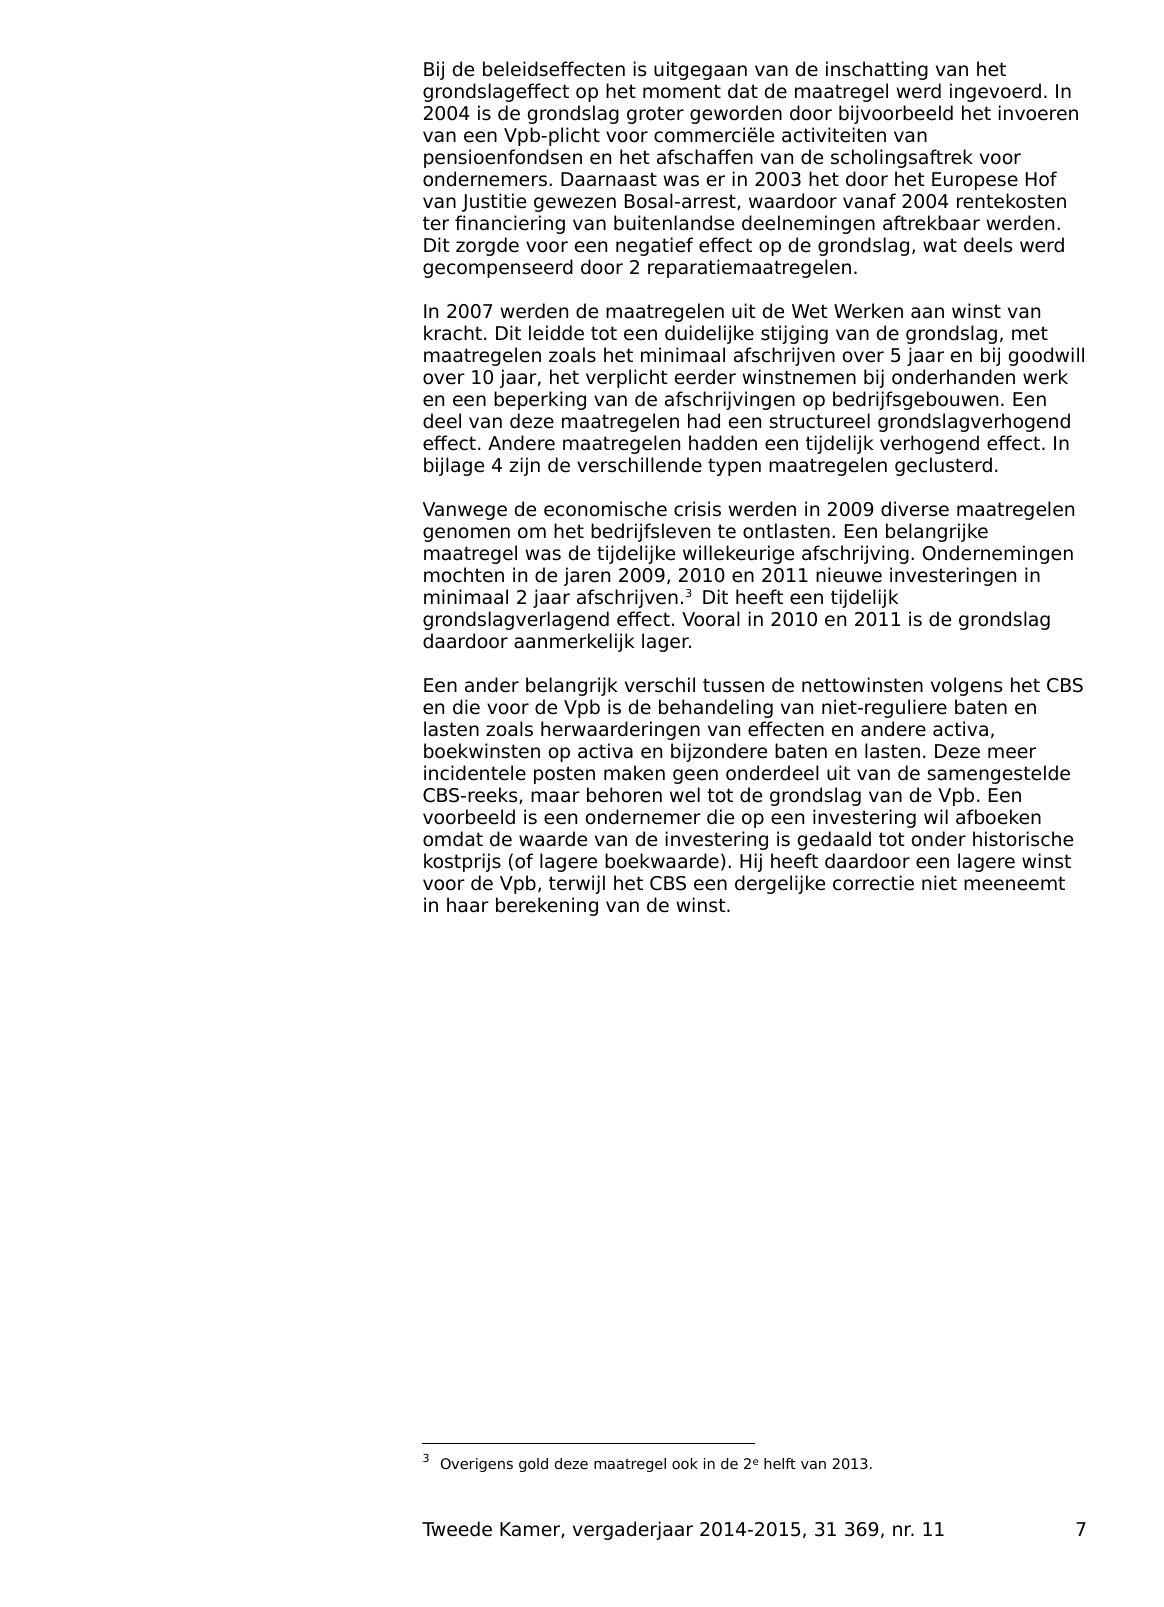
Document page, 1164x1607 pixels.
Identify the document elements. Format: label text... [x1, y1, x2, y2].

text In 2007 werden de maatregelen uit de Wet Werken aan winst van kracht. Dit leidde tot een duidelijke stijging van de grondslag, met maatregelen zoals het minimaal afschrijven over 5 jaar en bij goodwill over 10 jaar, het verplicht eerder winstnemen bij onderhanden werk en een beperking van de afschrijvingen op bedrijfsgebouwen. Een deel van deze maatregelen had een structureel grondslagverhogend effect. Andere maatregelen hadden een tijdelijk verhogend effect. In bijlage 4 zijn de verschillende typen maatregelen geclusterd. [422, 301, 1087, 477]
text Vanwege de economische crisis werden in 2009 diverse maatregelen genomen om het bedrijfsleven te ontlasten. Een belangrijke maatregel was de tijdelijke willekeurige afschrijving. Ondernemingen mochten in de jaren 2009, 2010 en 2011 nieuwe investeringen in minimaal 2 jaar afschrijven. Dit heeft een tijdelijk grondslagverlagend effect. Vooral in 2010 en 2011 is de grondslag daardoor aanmerkelijk lager. [422, 499, 1087, 653]
text Bij de beleidseffecten is uitgegaan van de inschatting van het grondslageffect op het moment dat de maatregel werd ingevoerd. In 2004 is de grondslag groter geworden door bijvoorbeeld het invoeren van een Vpb-plicht voor commerciële activiteiten van pensioenfondsen en het afschaffen van de scholingsaftrek voor ondernemers. Daarnaast was er in 2003 het door het Europese Hof van Justitie gewezen Bosal-arrest, waardoor vanaf 2004 rentekosten ter financiering van buitenlandse deelnemingen aftrekbaar werden. Dit zorgde voor een negatief effect op de grondslag, wat deels werd gecompenseerd door 2 reparatiemaatregelen. [422, 59, 1087, 279]
text Overigens gold deze maatregel ook in de 2e helft van 2013. [422, 1452, 1087, 1474]
text Een ander belangrijk verschil tussen de nettowinsten volgens het CBS en die voor de Vpb is de behandeling van niet-reguliere baten en lasten zoals herwaarderingen van effecten en andere activa, boekwinsten op activa en bijzondere baten en lasten. Deze meer incidentele posten maken geen onderdeel uit van de samengestelde CBS-reeks, maar behoren wel tot de grondslag van de Vpb. Een voorbeeld is een ondernemer die op een investering wil afboeken omdat de waarde van de investering is gedaald tot onder historische kostprijs (of lagere boekwaarde). Hij heeft daardoor een lagere winst voor de Vpb, terwijl het CBS een dergelijke correctie niet meeneemt in haar berekening van de winst. [422, 675, 1087, 917]
